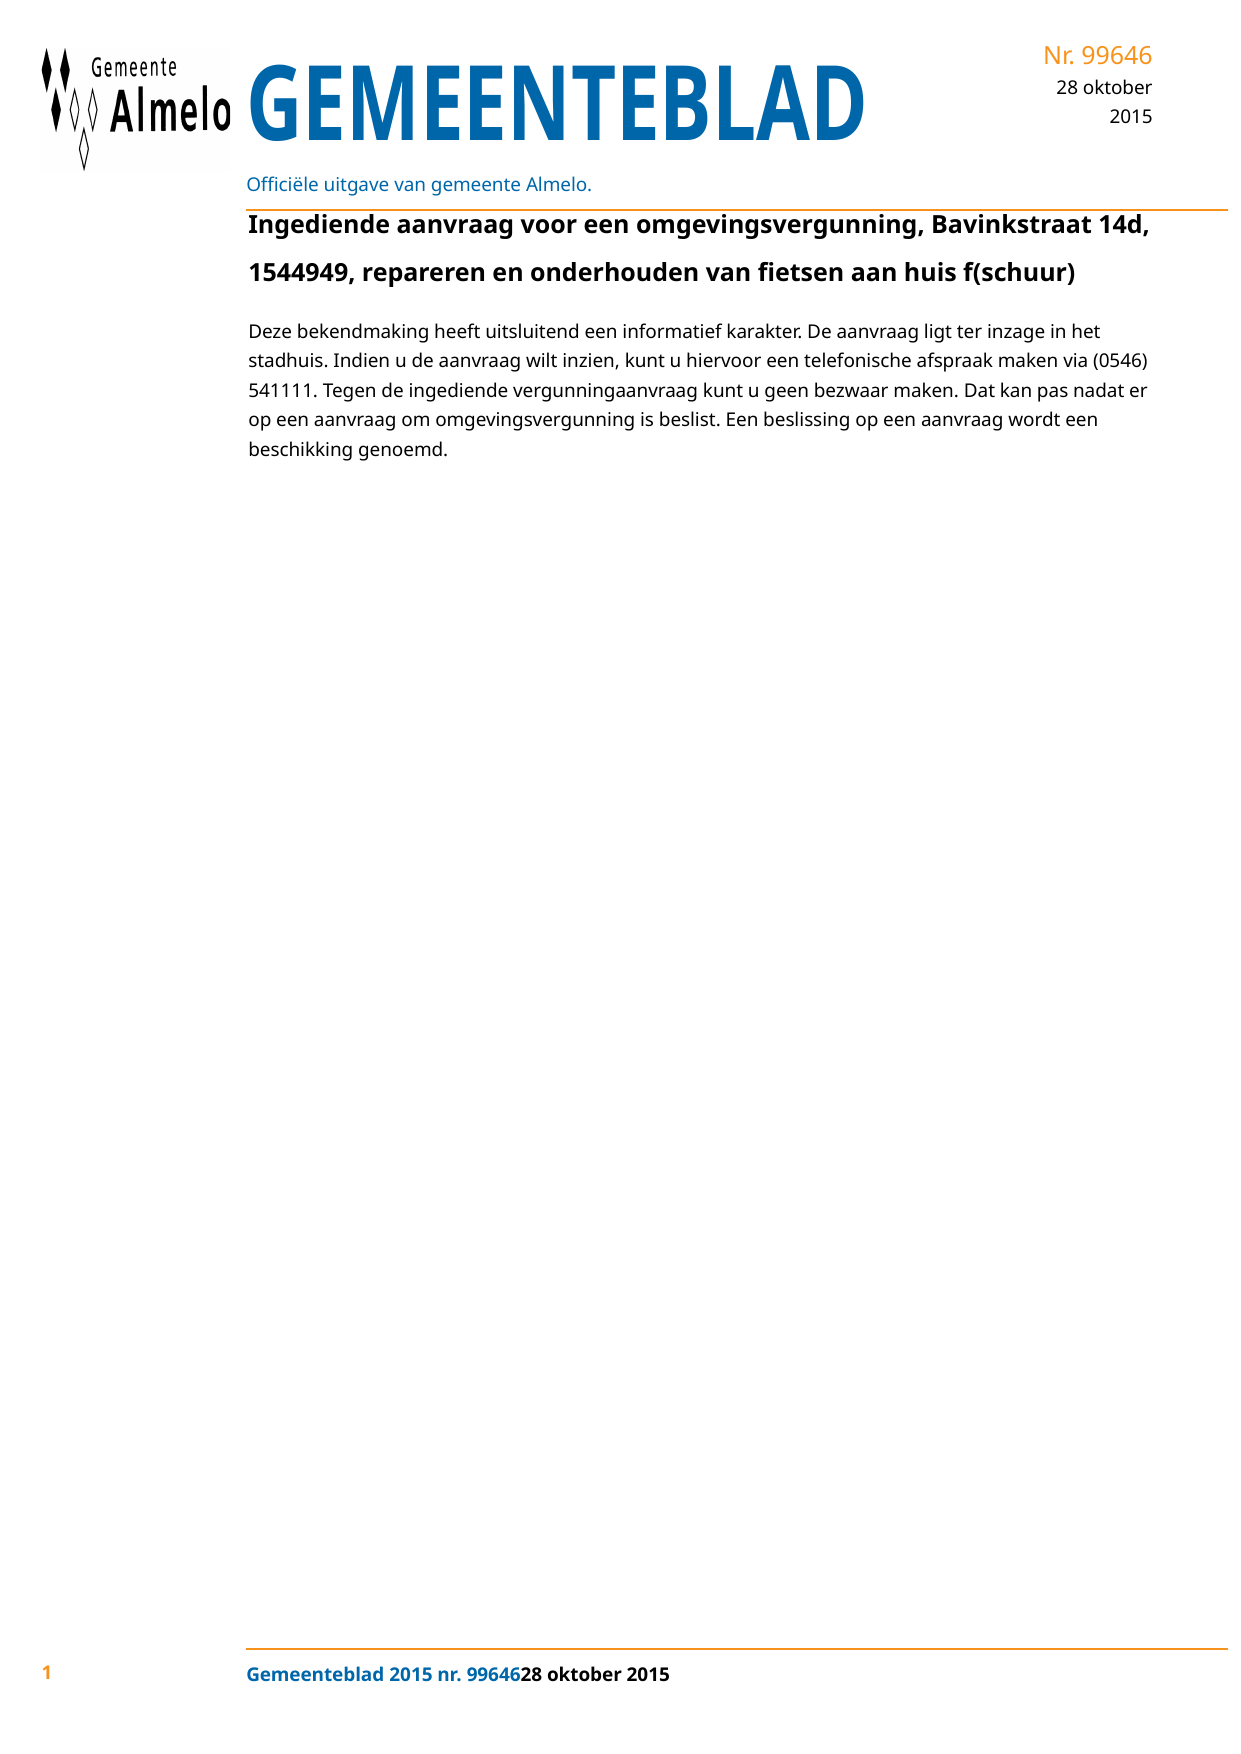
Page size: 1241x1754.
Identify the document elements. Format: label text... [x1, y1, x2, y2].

text Ingediende aanvraag voor een omgevingsvergunning, Bavinkstraat 14d, 1544949, repareren en onderhouden van fietsen aan huis f(schuur) [248, 211, 1152, 288]
picture [41, 47, 231, 172]
text Deze bekendmaking heeft uitsluitend een informatief karakter. De aanvraag ligt ter inzage in het stadhuis. Indien u de aanvraag wilt inzien, kunt u hiervoor een telefonische afspraak maken via (0546) 541111. Tegen de ingediende vergunningaanvraag kunt u geen bezwaar maken. Dat kan pas nadat er op een aanvraag om omgevingsvergunning is beslist. Een beslissing op een aanvraag wordt een beschikking genoemd. [248, 318, 1152, 462]
